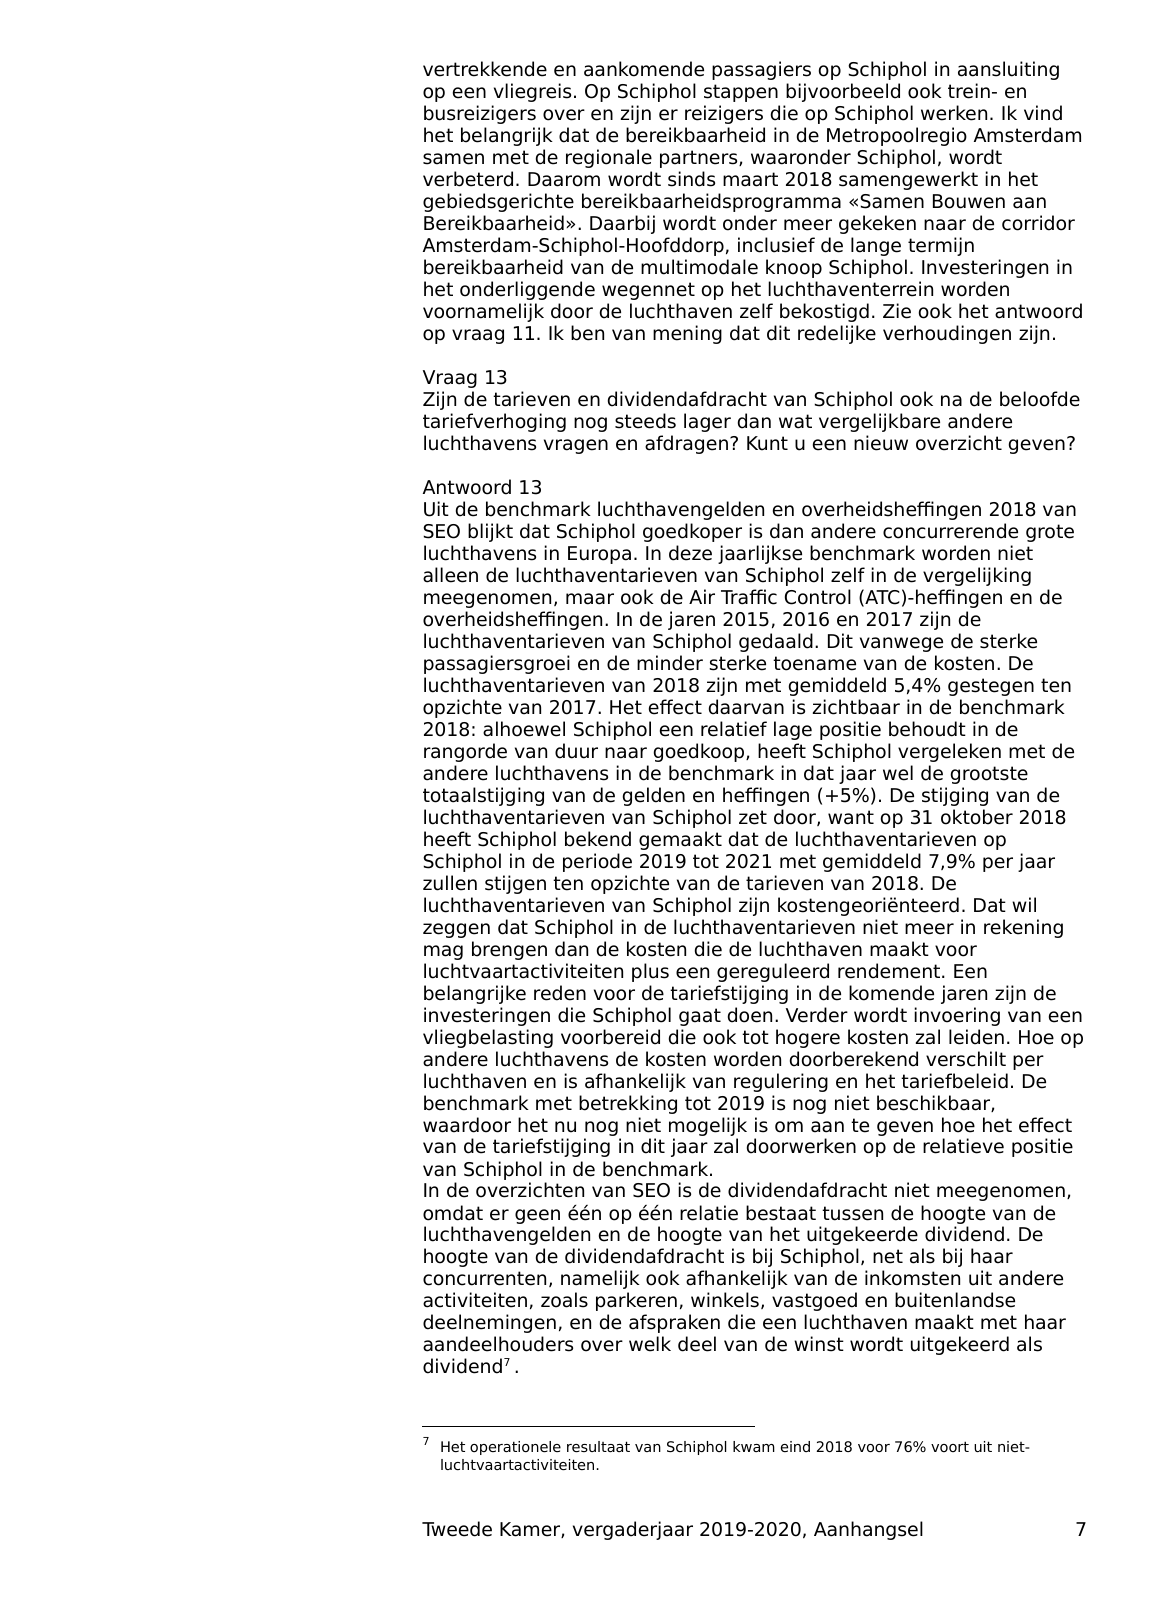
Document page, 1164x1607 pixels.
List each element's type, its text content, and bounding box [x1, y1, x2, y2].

text Zijn de tarieven en dividendafdracht van Schiphol ook na de beloofde tariefverhoging nog steeds lager dan wat vergelijkbare andere luchthavens vragen en afdragen? Kunt u een nieuw overzicht geven? [422, 389, 1087, 455]
text Vraag 13 [422, 367, 1087, 389]
text Het operationele resultaat van Schiphol kwam eind 2018 voor 76% voort uit niet-luchtvaartactiviteiten. [422, 1435, 1087, 1474]
text Antwoord 13 [422, 477, 1087, 499]
text In de overzichten van SEO is de dividendafdracht niet meegenomen, omdat er geen één op één relatie bestaat tussen de hoogte van de luchthavengelden en de hoogte van het uitgekeerde dividend. De hoogte van de dividendafdracht is bij Schiphol, net als bij haar concurrenten, namelijk ook afhankelijk van de inkomsten uit andere activiteiten, zoals parkeren, winkels, vastgoed en buitenlandse deelnemingen, en de afspraken die een luchthaven maakt met haar aandeelhouders over welk deel van de winst wordt uitgekeerd als dividend. [422, 1180, 1087, 1378]
text vertrekkende en aankomende passagiers op Schiphol in aansluiting op een vliegreis. Op Schiphol stappen bijvoorbeeld ook trein- en busreizigers over en zijn er reizigers die op Schiphol werken. Ik vind het belangrijk dat de bereikbaarheid in de Metropoolregio Amsterdam samen met de regionale partners, waaronder Schiphol, wordt verbeterd. Daarom wordt sinds maart 2018 samengewerkt in het gebiedsgerichte bereikbaarheidsprogramma «Samen Bouwen aan Bereikbaarheid». Daarbij wordt onder meer gekeken naar de corridor Amsterdam-Schiphol-Hoofddorp, inclusief de lange termijn bereikbaarheid van de multimodale knoop Schiphol. Investeringen in het onderliggende wegennet op het luchthaventerrein worden voornamelijk door de luchthaven zelf bekostigd. Zie ook het antwoord op vraag 11. Ik ben van mening dat dit redelijke verhoudingen zijn. [422, 59, 1087, 345]
text Uit de benchmark luchthavengelden en overheidsheffingen 2018 van SEO blijkt dat Schiphol goedkoper is dan andere concurrerende grote luchthavens in Europa. In deze jaarlijkse benchmark worden niet alleen de luchthaventarieven van Schiphol zelf in de vergelijking meegenomen, maar ook de Air Traffic Control (ATC)-heffingen en de overheidsheffingen. In de jaren 2015, 2016 en 2017 zijn de luchthaventarieven van Schiphol gedaald. Dit vanwege de sterke passagiersgroei en de minder sterke toename van de kosten. De luchthaventarieven van 2018 zijn met gemiddeld 5,4% gestegen ten opzichte van 2017. Het effect daarvan is zichtbaar in de benchmark 2018: alhoewel Schiphol een relatief lage positie behoudt in de rangorde van duur naar goedkoop, heeft Schiphol vergeleken met de andere luchthavens in de benchmark in dat jaar wel de grootste totaalstijging van de gelden en heffingen (+5%). De stijging van de luchthaventarieven van Schiphol zet door, want op 31 oktober 2018 heeft Schiphol bekend gemaakt dat de luchthaventarieven op Schiphol in de periode 2019 tot 2021 met gemiddeld 7,9% per jaar zullen stijgen ten opzichte van de tarieven van 2018. De luchthaventarieven van Schiphol zijn kostengeoriënteerd. Dat wil zeggen dat Schiphol in de luchthaventarieven niet meer in rekening mag brengen dan de kosten die de luchthaven maakt voor luchtvaartactiviteiten plus een gereguleerd rendement. Een belangrijke reden voor de tariefstijging in de komende jaren zijn de investeringen die Schiphol gaat doen. Verder wordt invoering van een vliegbelasting voorbereid die ook tot hogere kosten zal leiden. Hoe op andere luchthavens de kosten worden doorberekend verschilt per luchthaven en is afhankelijk van regulering en het tariefbeleid. De benchmark met betrekking tot 2019 is nog niet beschikbaar, waardoor het nu nog niet mogelijk is om aan te geven hoe het effect van de tariefstijging in dit jaar zal doorwerken op de relatieve positie van Schiphol in de benchmark. [422, 499, 1087, 1180]
